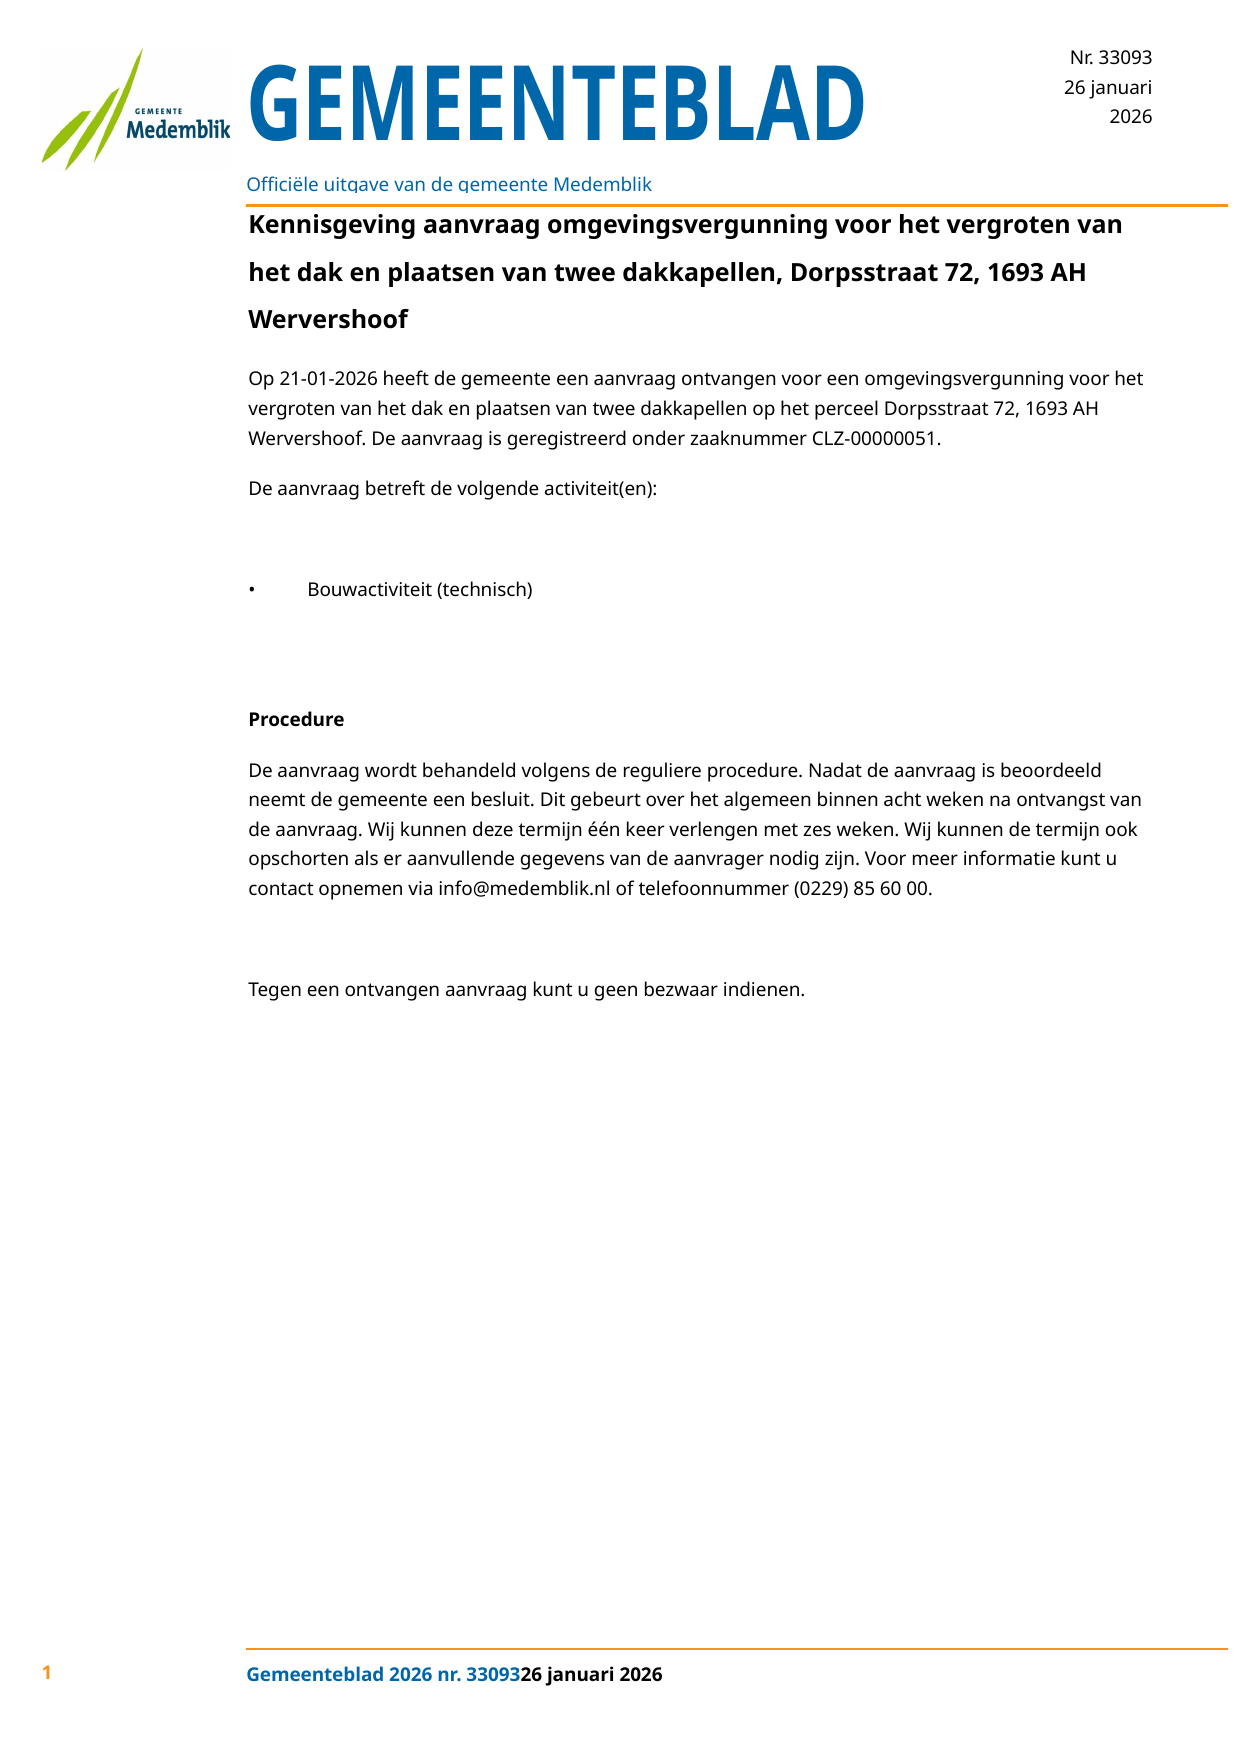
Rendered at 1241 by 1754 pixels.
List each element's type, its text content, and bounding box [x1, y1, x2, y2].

text Op 21-01-2026 heeft de gemeente een aanvraag ontvangen voor een omgevingsvergunning voor het vergroten van het dak en plaatsen van twee dakkapellen op het perceel Dorpsstraat 72, 1693 AH Wervershoof. De aanvraag is geregistreerd onder zaaknummer CLZ-00000051. [248, 366, 1152, 450]
list Bouwactiviteit (technisch) [248, 576, 1152, 602]
text Procedure [248, 706, 1152, 732]
text Kennisgeving aanvraag omgevingsvergunning voor het vergroten van het dak en plaatsen van twee dakkapellen, Dorpsstraat 72, 1693 AH Wervershoof [248, 207, 1152, 336]
picture [41, 47, 231, 172]
text Tegen een ontvangen aanvraag kunt u geen bezwaar indienen. [248, 976, 1152, 1002]
text De aanvraag betreft de volgende activiteit(en): [248, 475, 1152, 501]
text De aanvraag wordt behandeld volgens de reguliere procedure. Nadat de aanvraag is beoordeeld neemt de gemeente een besluit. Dit gebeurt over het algemeen binnen acht weken na ontvangst van de aanvraag. Wij kunnen deze termijn één keer verlengen met zes weken. Wij kunnen de termijn ook opschorten als er aanvullende gegevens van de aanvrager nodig zijn. Voor meer informatie kunt u contact opnemen via info@medemblik.nl of telefoonnummer (0229) 85 60 00. [248, 757, 1152, 901]
